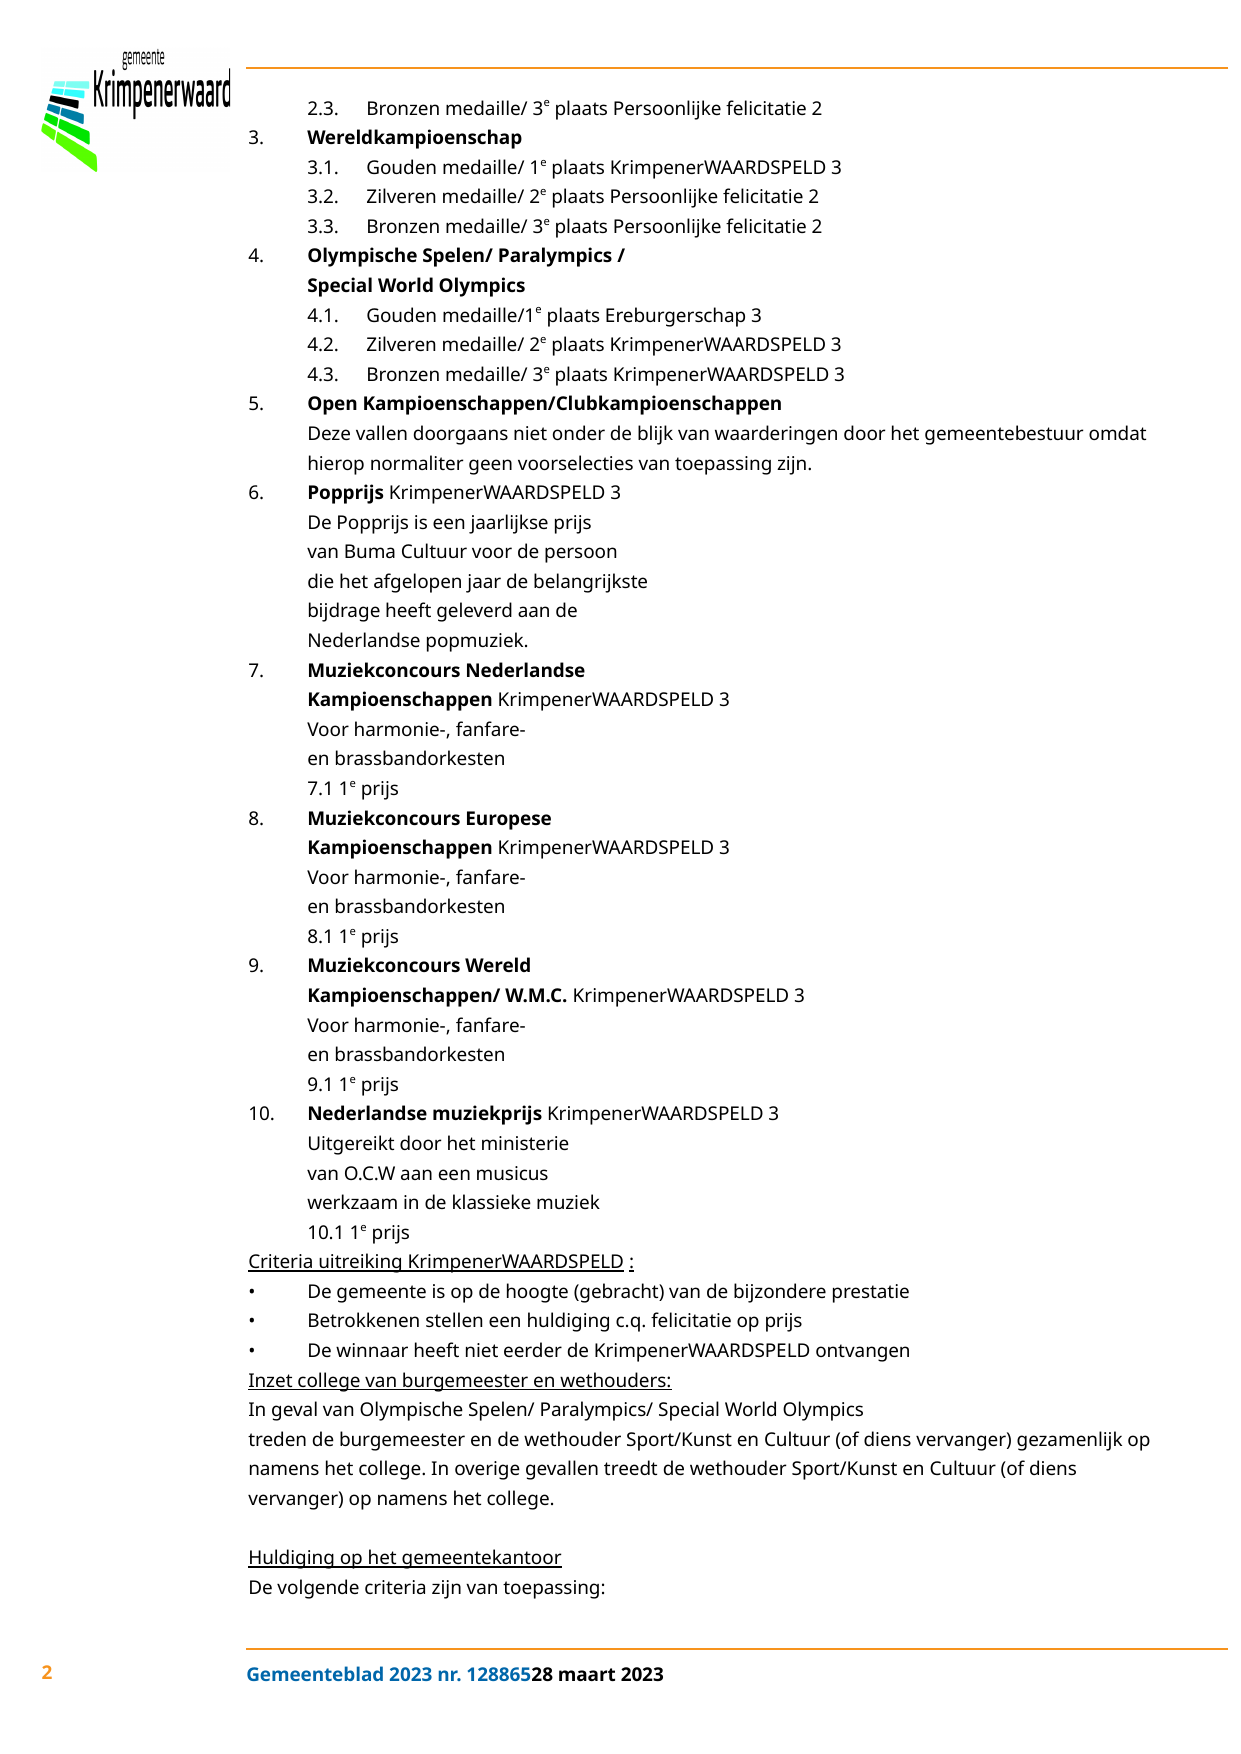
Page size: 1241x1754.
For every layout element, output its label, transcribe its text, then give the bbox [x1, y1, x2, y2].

text In geval van Olympische Spelen/ Paralympics/ Special World Olympics [248, 1396, 1152, 1422]
list Kampioenschappen/ W.M.C. KrimpenerWAARDSPELD 3 [248, 982, 1152, 1008]
text Inzet college van burgemeester en wethouders: [248, 1367, 1152, 1393]
list Gouden medaille/ 1e plaats KrimpenerWAARDSPELD 3 [307, 154, 1152, 180]
list Nederlandse muziekprijs KrimpenerWAARDSPELD 3 [248, 1101, 1152, 1126]
list Special World Olympics [248, 272, 1152, 298]
list 9.1 1e prijs [248, 1071, 1152, 1097]
list Bronzen medaille/ 3e plaats Persoonlijke felicitatie 2 [307, 213, 1152, 239]
list Muziekconcours Europese [248, 805, 1152, 831]
list Uitgereikt door het ministerie [248, 1130, 1152, 1156]
list die het afgelopen jaar de belangrijkste [248, 568, 1152, 594]
list en brassbandorkesten [248, 1041, 1152, 1067]
list Voor harmonie-, fanfare- [248, 864, 1152, 890]
list Wereldkampioenschap [248, 124, 1152, 150]
text De volgende criteria zijn van toepassing: [248, 1574, 1152, 1600]
list van Buma Cultuur voor de persoon [248, 538, 1152, 564]
list en brassbandorkesten [248, 746, 1152, 771]
list Popprijs KrimpenerWAARDSPELD 3 [248, 479, 1152, 505]
list Open Kampioenschappen/Clubkampioenschappen [248, 391, 1152, 416]
list Bronzen medaille/ 3e plaats Persoonlijke felicitatie 2 [307, 95, 1152, 121]
list Voor harmonie-, fanfare- [248, 1012, 1152, 1038]
text treden de burgemeester en de wethouder Sport/Kunst en Cultuur (of diens vervanger) gezamenlijk op namens het college. In overige gevallen treedt de wethouder Sport/Kunst en Cultuur (of diens vervanger) op namens het college. [248, 1426, 1152, 1511]
list Zilveren medaille/ 2e plaats KrimpenerWAARDSPELD 3 [307, 331, 1152, 357]
list Kampioenschappen KrimpenerWAARDSPELD 3 [248, 686, 1152, 712]
list De winnaar heeft niet eerder de KrimpenerWAARDSPELD ontvangen [248, 1337, 1152, 1363]
list Olympische Spelen/ Paralympics / [248, 243, 1152, 268]
list Muziekconcours Wereld [248, 953, 1152, 978]
text Criteria uitreiking KrimpenerWAARDSPELD : [248, 1248, 1152, 1274]
list Muziekconcours Nederlandse [248, 657, 1152, 683]
list Voor harmonie-, fanfare- [248, 716, 1152, 742]
list werkzaam in de klassieke muziek [248, 1189, 1152, 1215]
list De Popprijs is een jaarlijkse prijs [248, 509, 1152, 535]
list Betrokkenen stellen een huldiging c.q. felicitatie op prijs [248, 1308, 1152, 1333]
list 10.1 1e prijs [248, 1219, 1152, 1245]
list Nederlandse popmuziek. [248, 627, 1152, 653]
text Huldiging op het gemeentekantoor [248, 1544, 1152, 1570]
picture [41, 47, 231, 172]
list Kampioenschappen KrimpenerWAARDSPELD 3 [248, 834, 1152, 860]
list Gouden medaille/1e plaats Ereburgerschap 3 [307, 302, 1152, 328]
list Deze vallen doorgaans niet onder de blijk van waarderingen door het gemeentebestuur omdat hierop normaliter geen voorselecties van toepassing zijn. [248, 420, 1152, 476]
list 7.1 1e prijs [248, 775, 1152, 801]
list De gemeente is op de hoogte (gebracht) van de bijzondere prestatie [248, 1278, 1152, 1304]
list 8.1 1e prijs [248, 923, 1152, 949]
list en brassbandorkesten [248, 893, 1152, 919]
list bijdrage heeft geleverd aan de [248, 598, 1152, 623]
list Zilveren medaille/ 2e plaats Persoonlijke felicitatie 2 [307, 183, 1152, 209]
list Bronzen medaille/ 3e plaats KrimpenerWAARDSPELD 3 [307, 361, 1152, 387]
list van O.C.W aan een musicus [248, 1160, 1152, 1186]
